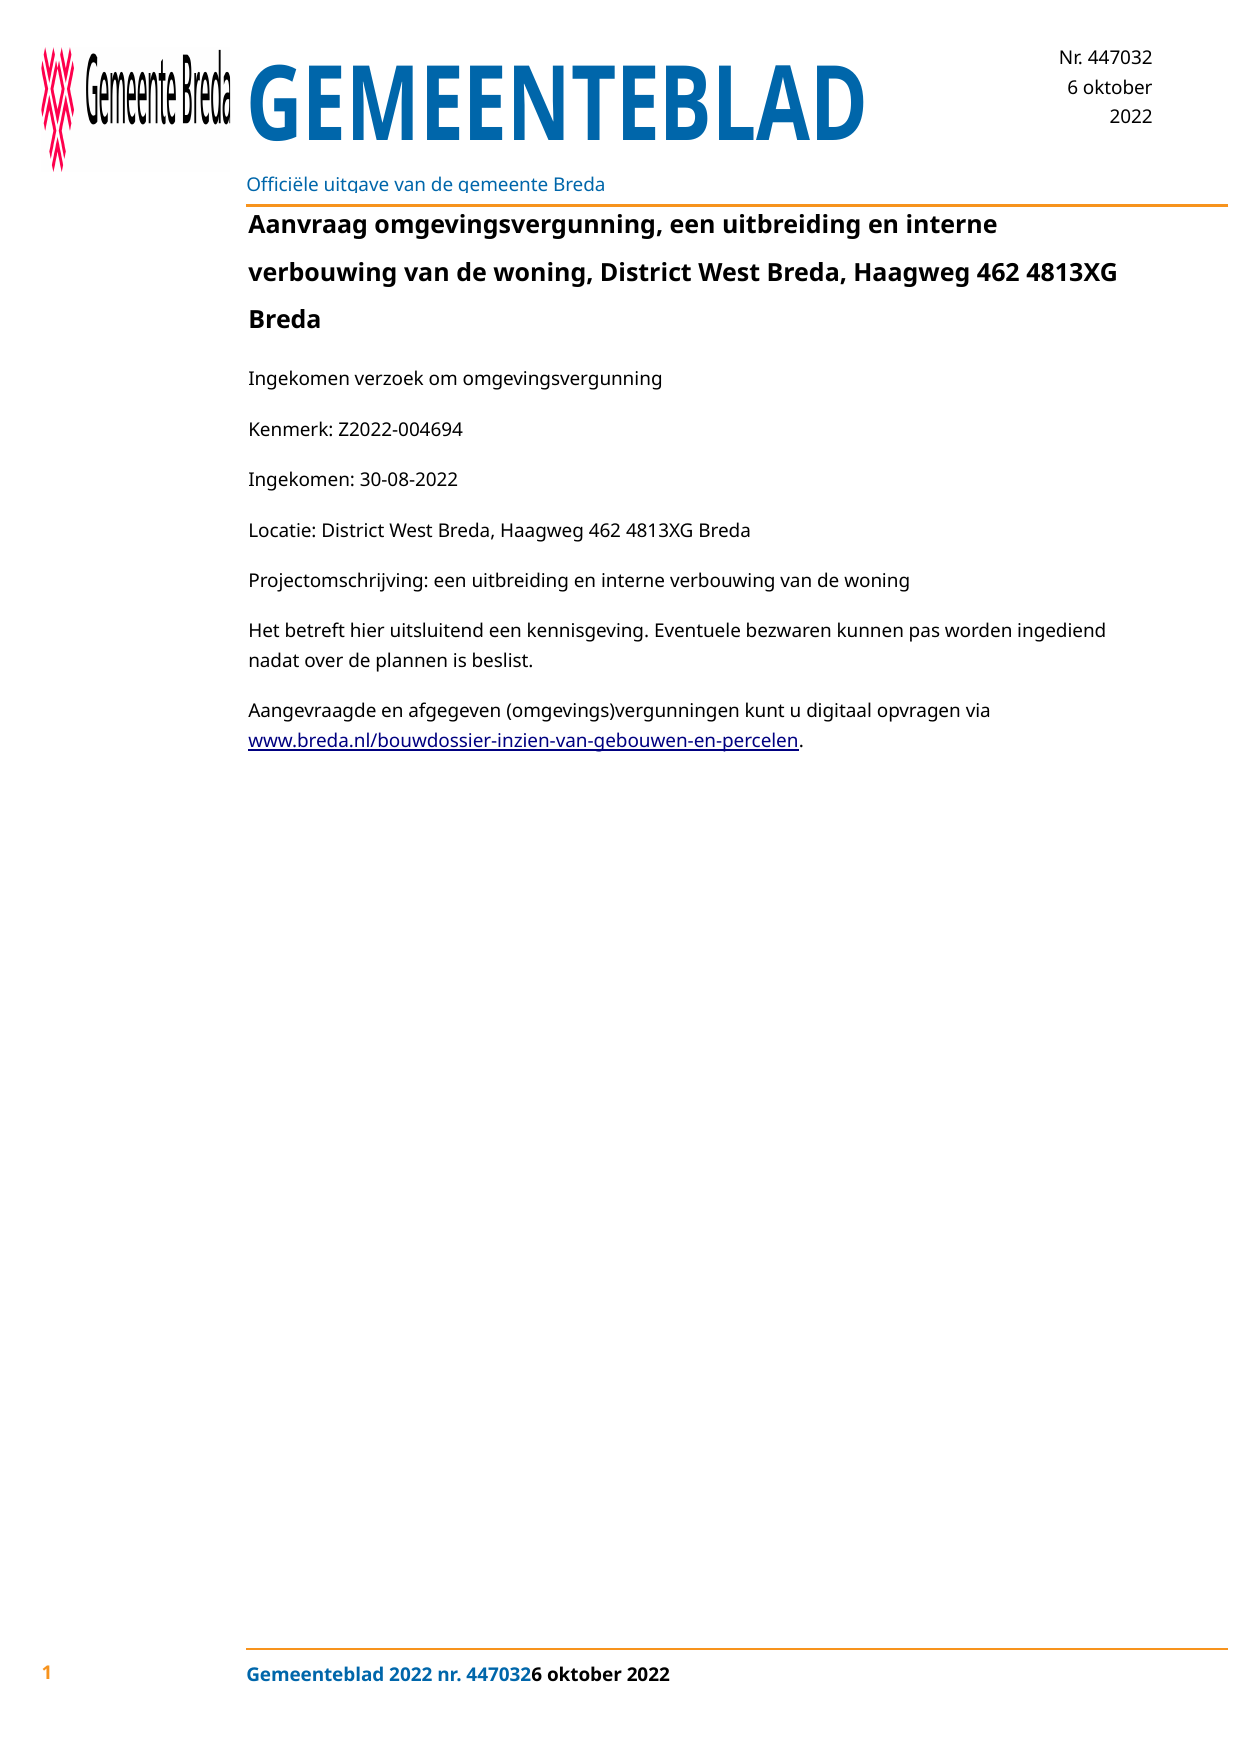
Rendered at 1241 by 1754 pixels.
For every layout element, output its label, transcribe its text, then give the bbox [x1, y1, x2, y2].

text Aangevraagde en afgegeven (omgevings)vergunningen kunt u digitaal opvragen via www.breda.nl/bouwdossier-inzien-van-gebouwen-en-percelen. [248, 698, 1152, 753]
text Kenmerk: Z2022-004694 [248, 416, 1152, 442]
text Ingekomen: 30-08-2022 [248, 466, 1152, 492]
text Projectomschrijving: een uitbreiding en interne verbouwing van de woning [248, 567, 1152, 593]
text Het betreft hier uitsluitend een kennisgeving. Eventuele bezwaren kunnen pas worden ingediend nadat over de plannen is beslist. [248, 618, 1152, 673]
text Aanvraag omgevingsvergunning, een uitbreiding en interne verbouwing van de woning, District West Breda, Haagweg 462 4813XG Breda [248, 207, 1152, 336]
picture [41, 47, 231, 172]
text Locatie: District West Breda, Haagweg 462 4813XG Breda [248, 517, 1152, 542]
text Ingekomen verzoek om omgevingsvergunning [248, 366, 1152, 391]
